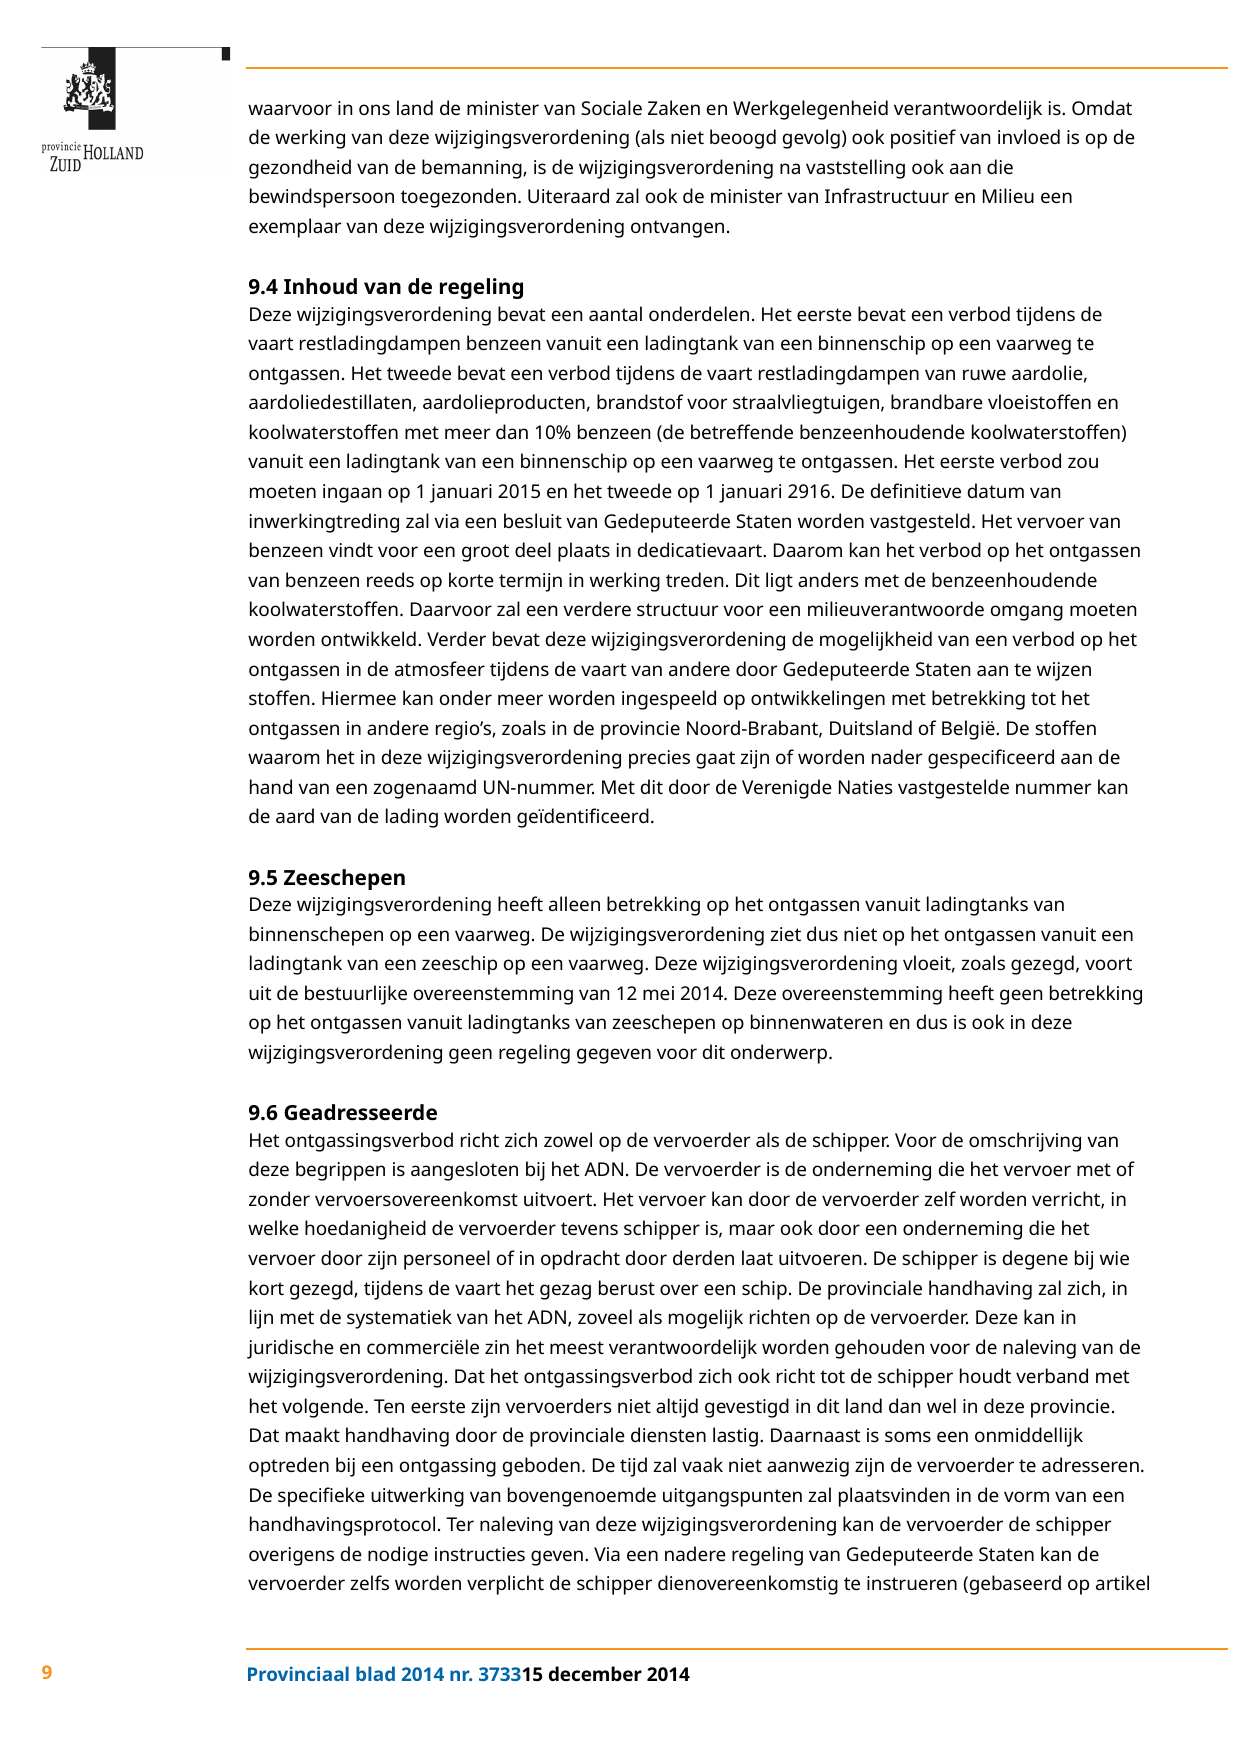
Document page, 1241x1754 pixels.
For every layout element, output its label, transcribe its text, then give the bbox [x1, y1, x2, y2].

text Deze wijzigingsverordening heeft alleen betrekking op het ontgassen vanuit ladingtanks van binnenschepen op een vaarweg. De wijzigingsverordening ziet dus niet op het ontgassen vanuit een ladingtank van een zeeschip op een vaarweg. Deze wijzigingsverordening vloeit, zoals gezegd, voort uit de bestuurlijke overeenstemming van 12 mei 2014. Deze overeenstemming heeft geen betrekking op het ontgassen vanuit ladingtanks van zeeschepen op binnenwateren en dus is ook in deze wijzigingsverordening geen regeling gegeven voor dit onderwerp. [248, 891, 1152, 1065]
picture [41, 47, 231, 172]
text 9.6 Geadresseerde [248, 1098, 1152, 1127]
text 9.5 Zeeschepen [248, 863, 1152, 891]
text 9.4 Inhoud van de regeling [248, 272, 1152, 301]
text Het ontgassingsverbod richt zich zowel op de vervoerder als de schipper. Voor de omschrijving van deze begrippen is aangesloten bij het ADN. De vervoerder is de onderneming die het vervoer met of zonder vervoersovereenkomst uitvoert. Het vervoer kan door de vervoerder zelf worden verricht, in welke hoedanigheid de vervoerder tevens schipper is, maar ook door een onderneming die het vervoer door zijn personeel of in opdracht door derden laat uitvoeren. De schipper is degene bij wie kort gezegd, tijdens de vaart het gezag berust over een schip. De provinciale handhaving zal zich, in lijn met de systematiek van het ADN, zoveel als mogelijk richten op de vervoerder. Deze kan in juridische en commerciële zin het meest verantwoordelijk worden gehouden voor de naleving van de wijzigingsverordening. Dat het ontgassingsverbod zich ook richt tot de schipper houdt verband met het volgende. Ten eerste zijn vervoerders niet altijd gevestigd in dit land dan wel in deze provincie. Dat maakt handhaving door de provinciale diensten lastig. Daarnaast is soms een onmiddellijk optreden bij een ontgassing geboden. De tijd zal vaak niet aanwezig zijn de vervoerder te adresseren. De specifieke uitwerking van bovengenoemde uitgangspunten zal plaatsvinden in de vorm van een handhavingsprotocol. Ter naleving van deze wijzigingsverordening kan de vervoerder de schipper overigens de nodige instructies geven. Via een nadere regeling van Gedeputeerde Staten kan de vervoerder zelfs worden verplicht de schipper dienovereenkomstig te instrueren (gebaseerd op artikel [248, 1127, 1152, 1596]
text Deze wijzigingsverordening bevat een aantal onderdelen. Het eerste bevat een verbod tijdens de vaart restladingdampen benzeen vanuit een ladingtank van een binnenschip op een vaarweg te ontgassen. Het tweede bevat een verbod tijdens de vaart restladingdampen van ruwe aardolie, aardoliedestillaten, aardolieproducten, brandstof voor straalvliegtuigen, brandbare vloeistoffen en koolwaterstoffen met meer dan 10% benzeen (de betreffende benzeenhoudende koolwaterstoffen) vanuit een ladingtank van een binnenschip op een vaarweg te ontgassen. Het eerste verbod zou moeten ingaan op 1 januari 2015 en het tweede op 1 januari 2916. De definitieve datum van inwerkingtreding zal via een besluit van Gedeputeerde Staten worden vastgesteld. Het vervoer van benzeen vindt voor een groot deel plaats in dedicatievaart. Daarom kan het verbod op het ontgassen van benzeen reeds op korte termijn in werking treden. Dit ligt anders met de benzeenhoudende koolwaterstoffen. Daarvoor zal een verdere structuur voor een milieuverantwoorde omgang moeten worden ontwikkeld. Verder bevat deze wijzigingsverordening de mogelijkheid van een verbod op het ontgassen in de atmosfeer tijdens de vaart van andere door Gedeputeerde Staten aan te wijzen stoffen. Hiermee kan onder meer worden ingespeeld op ontwikkelingen met betrekking tot het ontgassen in andere regio’s, zoals in de provincie Noord-Brabant, Duitsland of België. De stoffen waarom het in deze wijzigingsverordening precies gaat zijn of worden nader gespecificeerd aan de hand van een zogenaamd UN-nummer. Met dit door de Verenigde Naties vastgestelde nummer kan de aard van de lading worden geïdentificeerd. [248, 301, 1152, 829]
text waarvoor in ons land de minister van Sociale Zaken en Werkgelegenheid verantwoordelijk is. Omdat de werking van deze wijzigingsverordening (als niet beoogd gevolg) ook positief van invloed is op de gezondheid van de bemanning, is de wijzigingsverordening na vaststelling ook aan die bewindspersoon toegezonden. Uiteraard zal ook de minister van Infrastructuur en Milieu een exemplaar van deze wijzigingsverordening ontvangen. [248, 95, 1152, 239]
